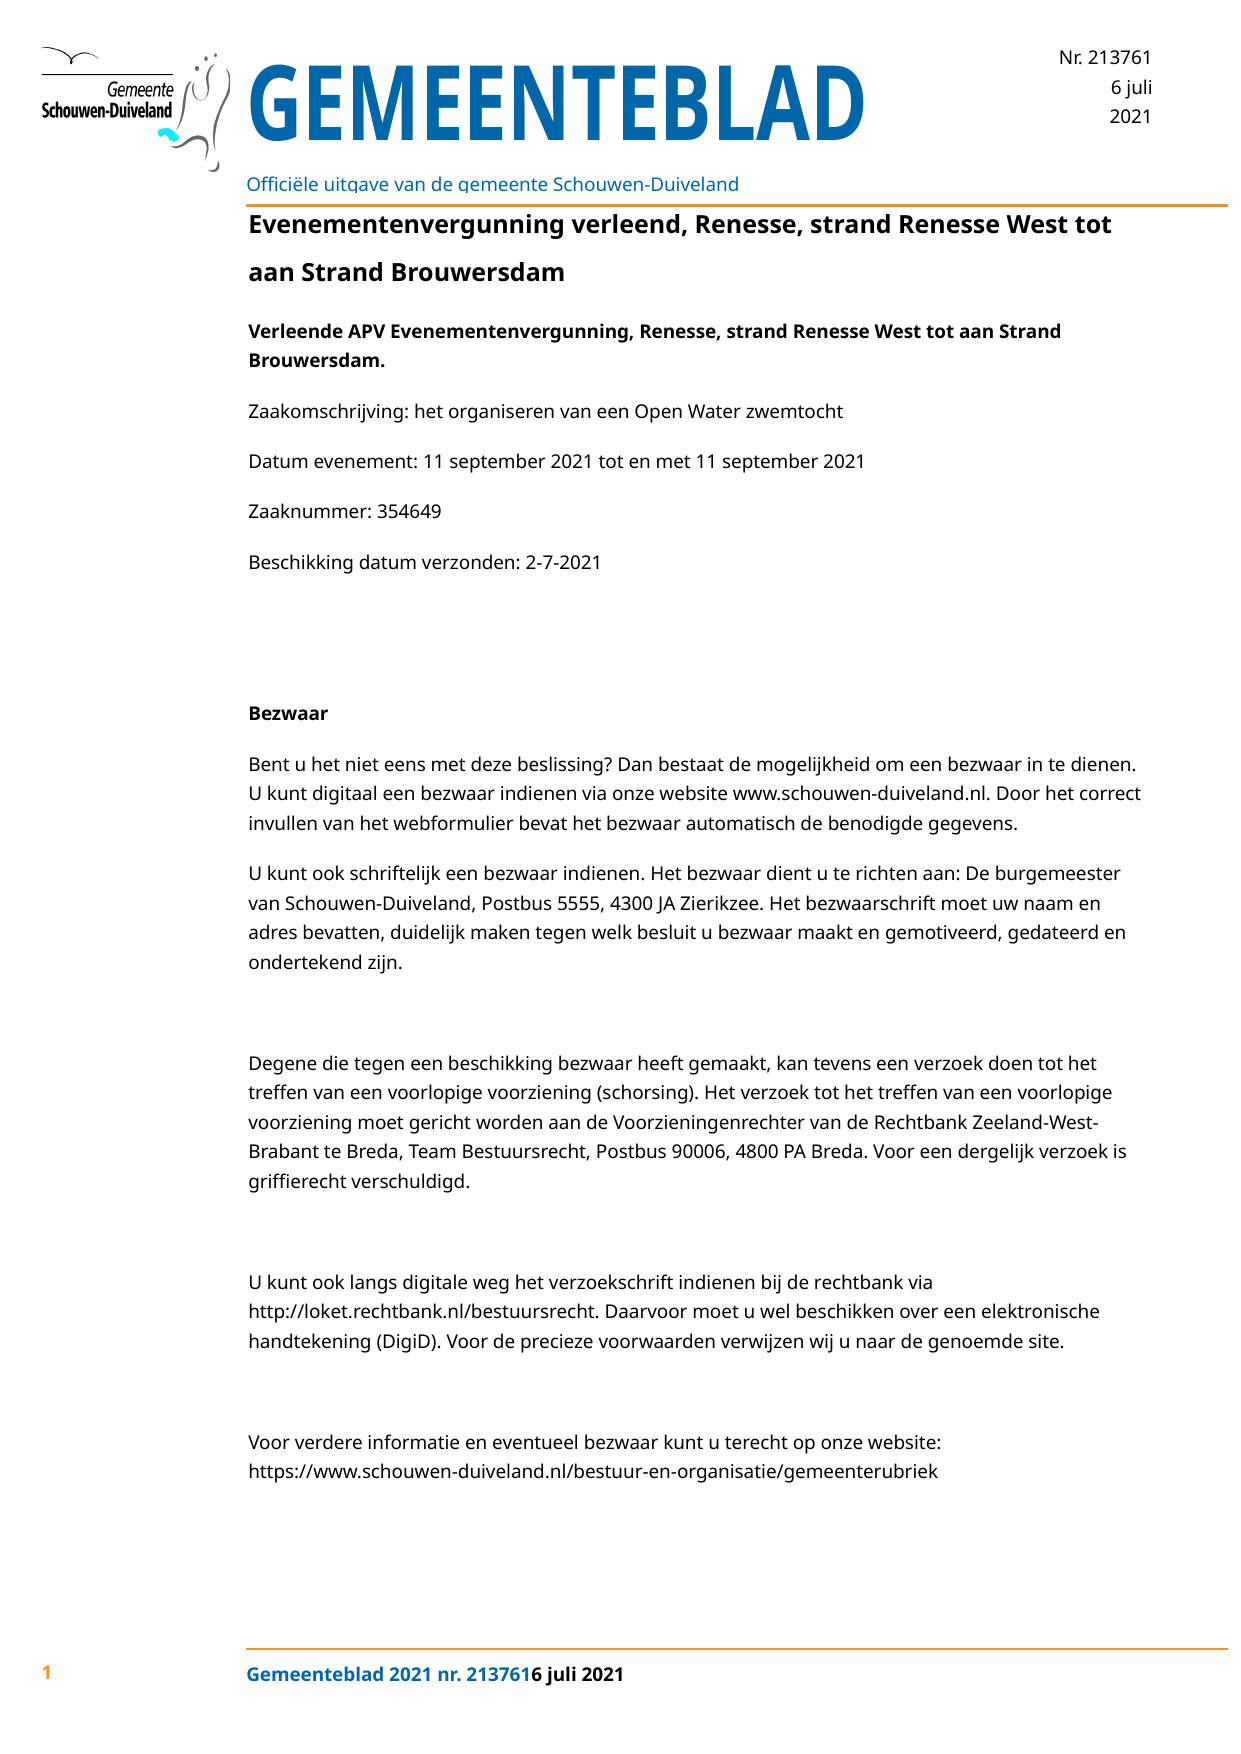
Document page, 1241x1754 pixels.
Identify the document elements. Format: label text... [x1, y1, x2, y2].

picture [41, 47, 231, 172]
text Beschikking datum verzonden: 2-7-2021 [248, 549, 1152, 575]
text Voor verdere informatie en eventueel bezwaar kunt u terecht op onze website: https://www.schouwen-duiveland.nl/bestuur-en-organisatie/gemeenterubriek [248, 1429, 1152, 1484]
text Degene die tegen een beschikking bezwaar heeft gemaakt, kan tevens een verzoek doen tot het treffen van een voorlopige voorziening (schorsing). Het verzoek tot het treffen van een voorlopige voorziening moet gericht worden aan de Voorzieningenrechter van de Rechtbank Zeeland-West-Brabant te Breda, Team Bestuursrecht, Postbus 90006, 4800 PA Breda. Voor een dergelijk verzoek is griffierecht verschuldigd. [248, 1050, 1152, 1194]
text Zaaknummer: 354649 [248, 499, 1152, 524]
text Bezwaar [248, 700, 1152, 726]
text U kunt ook langs digitale weg het verzoekschrift indienen bij de rechtbank via http://loket.rechtbank.nl/bestuursrecht. Daarvoor moet u wel beschikken over een elektronische handtekening (DigiD). Voor de precieze voorwaarden verwijzen wij u naar de genoemde site. [248, 1269, 1152, 1354]
text Datum evenement: 11 september 2021 tot en met 11 september 2021 [248, 448, 1152, 474]
text Evenementenvergunning verleend, Renesse, strand Renesse West tot aan Strand Brouwersdam [248, 207, 1152, 288]
text U kunt ook schriftelijk een bezwaar indienen. Het bezwaar dient u te richten aan: De burgemeester van Schouwen-Duiveland, Postbus 5555, 4300 JA Zierikzee. Het bezwaarschrift moet uw naam en adres bevatten, duidelijk maken tegen welk besluit u bezwaar maakt en gemotiveerd, gedateerd en ondertekend zijn. [248, 860, 1152, 975]
text Verleende APV Evenementenvergunning, Renesse, strand Renesse West tot aan Strand Brouwersdam. [248, 318, 1152, 373]
text Bent u het niet eens met deze beslissing? Dan bestaat de mogelijkheid om een bezwaar in te dienen. U kunt digitaal een bezwaar indienen via onze website www.schouwen-duiveland.nl. Door het correct invullen van het webformulier bevat het bezwaar automatisch de benodigde gegevens. [248, 751, 1152, 836]
text Zaakomschrijving: het organiseren van een Open Water zwemtocht [248, 398, 1152, 424]
